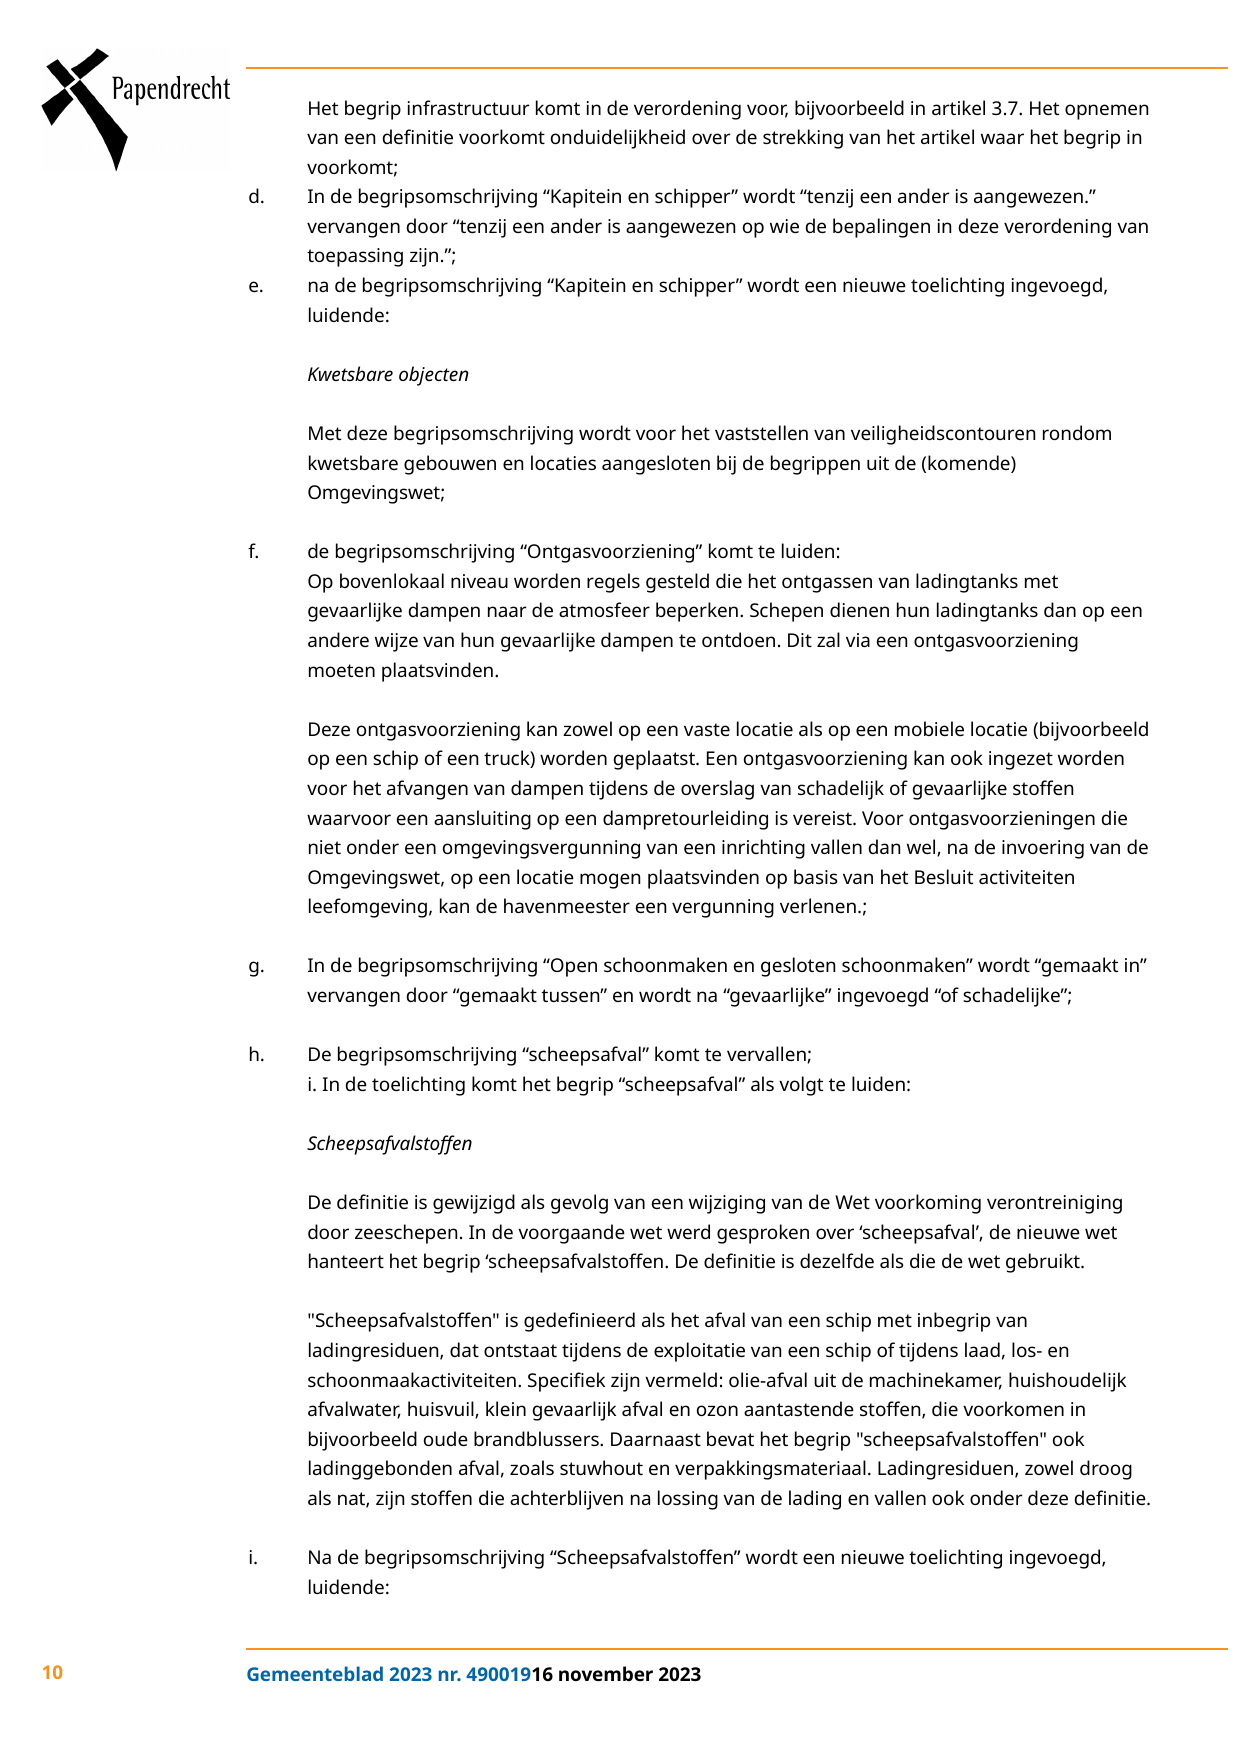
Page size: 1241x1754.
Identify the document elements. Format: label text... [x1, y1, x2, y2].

list Na de begripsomschrijving “Scheepsafvalstoffen” wordt een nieuwe toelichting ingevoegd, luidende: [248, 1544, 1152, 1600]
list "Scheepsafvalstoffen" is gedefinieerd als het afval van een schip met inbegrip van ladingresiduen, dat ontstaat tijdens de exploitatie van een schip of tijdens laad, los- en schoonmaakactiviteiten. Specifiek zijn vermeld: olie-afval uit de machinekamer, huishoudelijk afvalwater, huisvuil, klein gevaarlijk afval en ozon aantastende stoffen, die voorkomen in bijvoorbeeld oude brandblussers. Daarnaast bevat het begrip "scheepsafvalstoffen" ook ladinggebonden afval, zoals stuwhout en verpakkingsmateriaal. Ladingresiduen, zowel droog als nat, zijn stoffen die achterblijven na lossing van de lading en vallen ook onder deze definitie. [248, 1308, 1152, 1511]
list i. In de toelichting komt het begrip “scheepsafval” als volgt te luiden: [248, 1071, 1152, 1097]
list Scheepsafvalstoffen [248, 1130, 1152, 1156]
list Op bovenlokaal niveau worden regels gesteld die het ontgassen van ladingtanks met gevaarlijke dampen naar de atmosfeer beperken. Schepen dienen hun ladingtanks dan op een andere wijze van hun gevaarlijke dampen te ontdoen. Dit zal via een ontgasvoorziening moeten plaatsvinden. [248, 568, 1152, 683]
list Kwetsbare objecten [248, 361, 1152, 387]
list In de begripsomschrijving “Open schoonmaken en gesloten schoonmaken” wordt “gemaakt in” vervangen door “gemaakt tussen” en wordt na “gevaarlijke” ingevoegd “of schadelijke”; [248, 953, 1152, 1008]
list Het begrip infrastructuur komt in de verordening voor, bijvoorbeeld in artikel 3.7. Het opnemen van een definitie voorkomt onduidelijkheid over de strekking van het artikel waar het begrip in voorkomt; [248, 95, 1152, 180]
list na de begripsomschrijving “Kapitein en schipper” wordt een nieuwe toelichting ingevoegd, luidende: [248, 272, 1152, 328]
list De definitie is gewijzigd als gevolg van een wijziging van de Wet voorkoming verontreiniging door zeeschepen. In de voorgaande wet werd gesproken over ‘scheepsafval’, de nieuwe wet hanteert het begrip ‘scheepsafvalstoffen. De definitie is dezelfde als die de wet gebruikt. [248, 1189, 1152, 1274]
list Deze ontgasvoorziening kan zowel op een vaste locatie als op een mobiele locatie (bijvoorbeeld op een schip of een truck) worden geplaatst. Een ontgasvoorziening kan ook ingezet worden voor het afvangen van dampen tijdens de overslag van schadelijk of gevaarlijke stoffen waarvoor een aansluiting op een dampretourleiding is vereist. Voor ontgasvoorzieningen die niet onder een omgevingsvergunning van een inrichting vallen dan wel, na de invoering van de Omgevingswet, op een locatie mogen plaatsvinden op basis van het Besluit activiteiten leefomgeving, kan de havenmeester een vergunning verlenen.; [248, 716, 1152, 919]
list Met deze begripsomschrijving wordt voor het vaststellen van veiligheidscontouren rondom kwetsbare gebouwen en locaties aangesloten bij de begrippen uit de (komende) Omgevingswet; [248, 420, 1152, 505]
list de begripsomschrijving “Ontgasvoorziening” komt te luiden: [248, 538, 1152, 564]
list De begripsomschrijving “scheepsafval” komt te vervallen; [248, 1041, 1152, 1067]
picture [41, 47, 231, 172]
list In de begripsomschrijving “Kapitein en schipper” wordt “tenzij een ander is aangewezen.” vervangen door “tenzij een ander is aangewezen op wie de bepalingen in deze verordening van toepassing zijn.”; [248, 183, 1152, 268]
